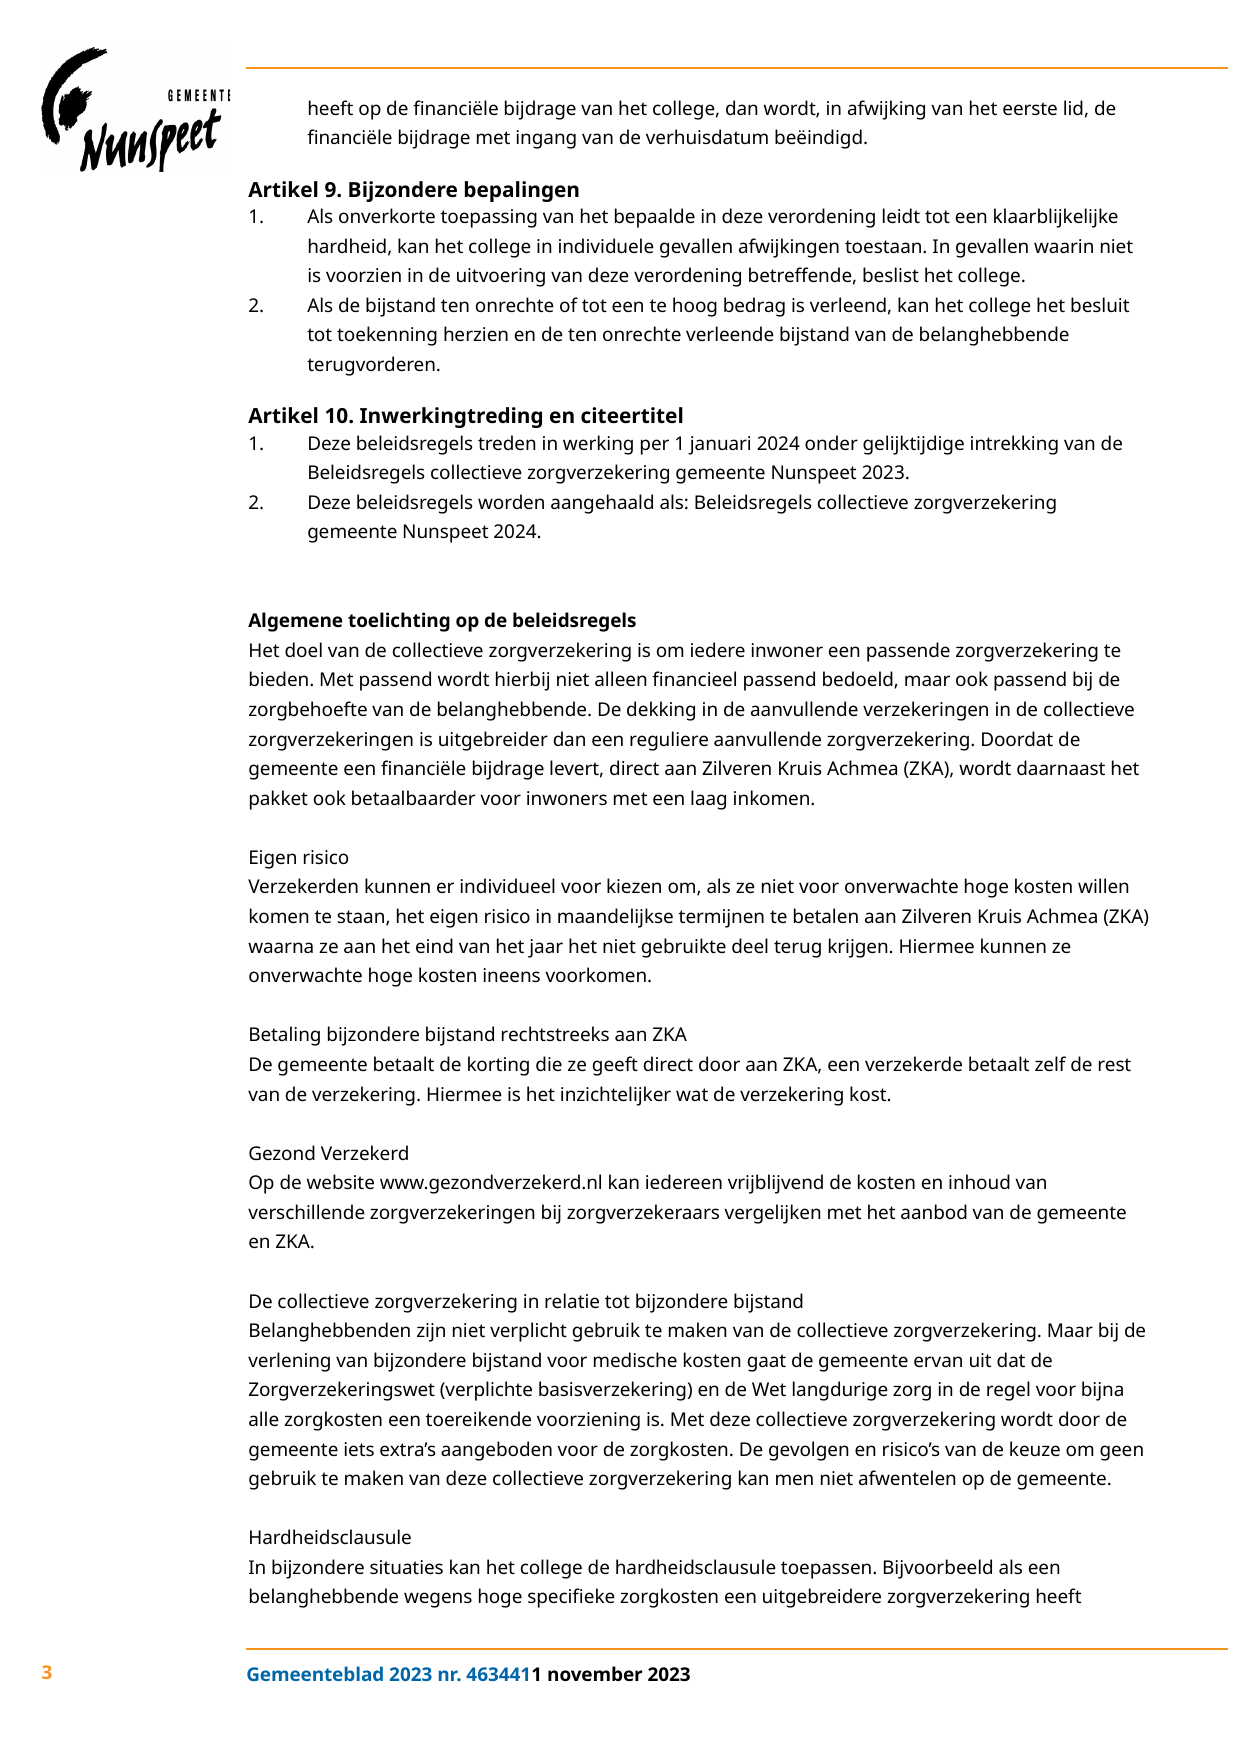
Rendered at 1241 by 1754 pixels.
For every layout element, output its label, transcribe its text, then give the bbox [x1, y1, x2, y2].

list heeft op de financiële bijdrage van het college, dan wordt, in afwijking van het eerste lid, de financiële bijdrage met ingang van de verhuisdatum beëindigd. [248, 95, 1152, 150]
text Het doel van de collectieve zorgverzekering is om iedere inwoner een passende zorgverzekering te bieden. Met passend wordt hierbij niet alleen financieel passend bedoeld, maar ook passend bij de zorgbehoefte van de belanghebbende. De dekking in de aanvullende verzekeringen in de collectieve zorgverzekeringen is uitgebreider dan een reguliere aanvullende zorgverzekering. Doordat de gemeente een financiële bijdrage levert, direct aan Zilveren Kruis Achmea (ZKA), wordt daarnaast het pakket ook betaalbaarder voor inwoners met een laag inkomen. [248, 637, 1152, 811]
text Belanghebbenden zijn niet verplicht gebruik te maken van de collectieve zorgverzekering. Maar bij de verlening van bijzondere bijstand voor medische kosten gaat de gemeente ervan uit dat de Zorgverzekeringswet (verplichte basisverzekering) en de Wet langdurige zorg in de regel voor bijna alle zorgkosten een toereikende voorziening is. Met deze collectieve zorgverzekering wordt door de gemeente iets extra’s aangeboden voor de zorgkosten. De gevolgen en risico’s van de keuze om geen gebruik te maken van deze collectieve zorgverzekering kan men niet afwentelen op de gemeente. [248, 1317, 1152, 1491]
text Betaling bijzondere bijstand rechtstreeks aan ZKA [248, 1022, 1152, 1047]
picture [41, 47, 231, 172]
list Als de bijstand ten onrechte of tot een te hoog bedrag is verleend, kan het college het besluit tot toekenning herzien en de ten onrechte verleende bijstand van de belanghebbende terugvorderen. [248, 292, 1152, 377]
text Artikel 9. Bijzondere bepalingen [248, 175, 1152, 203]
text Gezond Verzekerd [248, 1140, 1152, 1166]
text Hardheidsclausule [248, 1524, 1152, 1550]
text De gemeente betaalt de korting die ze geeft direct door aan ZKA, een verzekerde betaalt zelf de rest van de verzekering. Hiermee is het inzichtelijker wat de verzekering kost. [248, 1051, 1152, 1107]
list Als onverkorte toepassing van het bepaalde in deze verordening leidt tot een klaarblijkelijke hardheid, kan het college in individuele gevallen afwijkingen toestaan. In gevallen waarin niet is voorzien in de uitvoering van deze verordening betreffende, beslist het college. [248, 203, 1152, 288]
list Deze beleidsregels worden aangehaald als: Beleidsregels collectieve zorgverzekering gemeente Nunspeet 2024. [248, 489, 1152, 544]
list Deze beleidsregels treden in werking per 1 januari 2024 onder gelijktijdige intrekking van de Beleidsregels collectieve zorgverzekering gemeente Nunspeet 2023. [248, 430, 1152, 485]
text Verzekerden kunnen er individueel voor kiezen om, als ze niet voor onverwachte hoge kosten willen komen te staan, het eigen risico in maandelijkse termijnen te betalen aan Zilveren Kruis Achmea (ZKA) waarna ze aan het eind van het jaar het niet gebruikte deel terug krijgen. Hiermee kunnen ze onverwachte hoge kosten ineens voorkomen. [248, 874, 1152, 988]
text De collectieve zorgverzekering in relatie tot bijzondere bijstand [248, 1288, 1152, 1314]
text Artikel 10. Inwerkingtreding en citeertitel [248, 402, 1152, 430]
text In bijzondere situaties kan het college de hardheidsclausule toepassen. Bijvoorbeeld als een belanghebbende wegens hoge specifieke zorgkosten een uitgebreidere zorgverzekering heeft [248, 1554, 1152, 1609]
text Op de website www.gezondverzekerd.nl kan iedereen vrijblijvend de kosten en inhoud van verschillende zorgverzekeringen bij zorgverzekeraars vergelijken met het aanbod van de gemeente en ZKA. [248, 1169, 1152, 1254]
text Algemene toelichting op de beleidsregels [248, 607, 1152, 633]
text Eigen risico [248, 844, 1152, 870]
